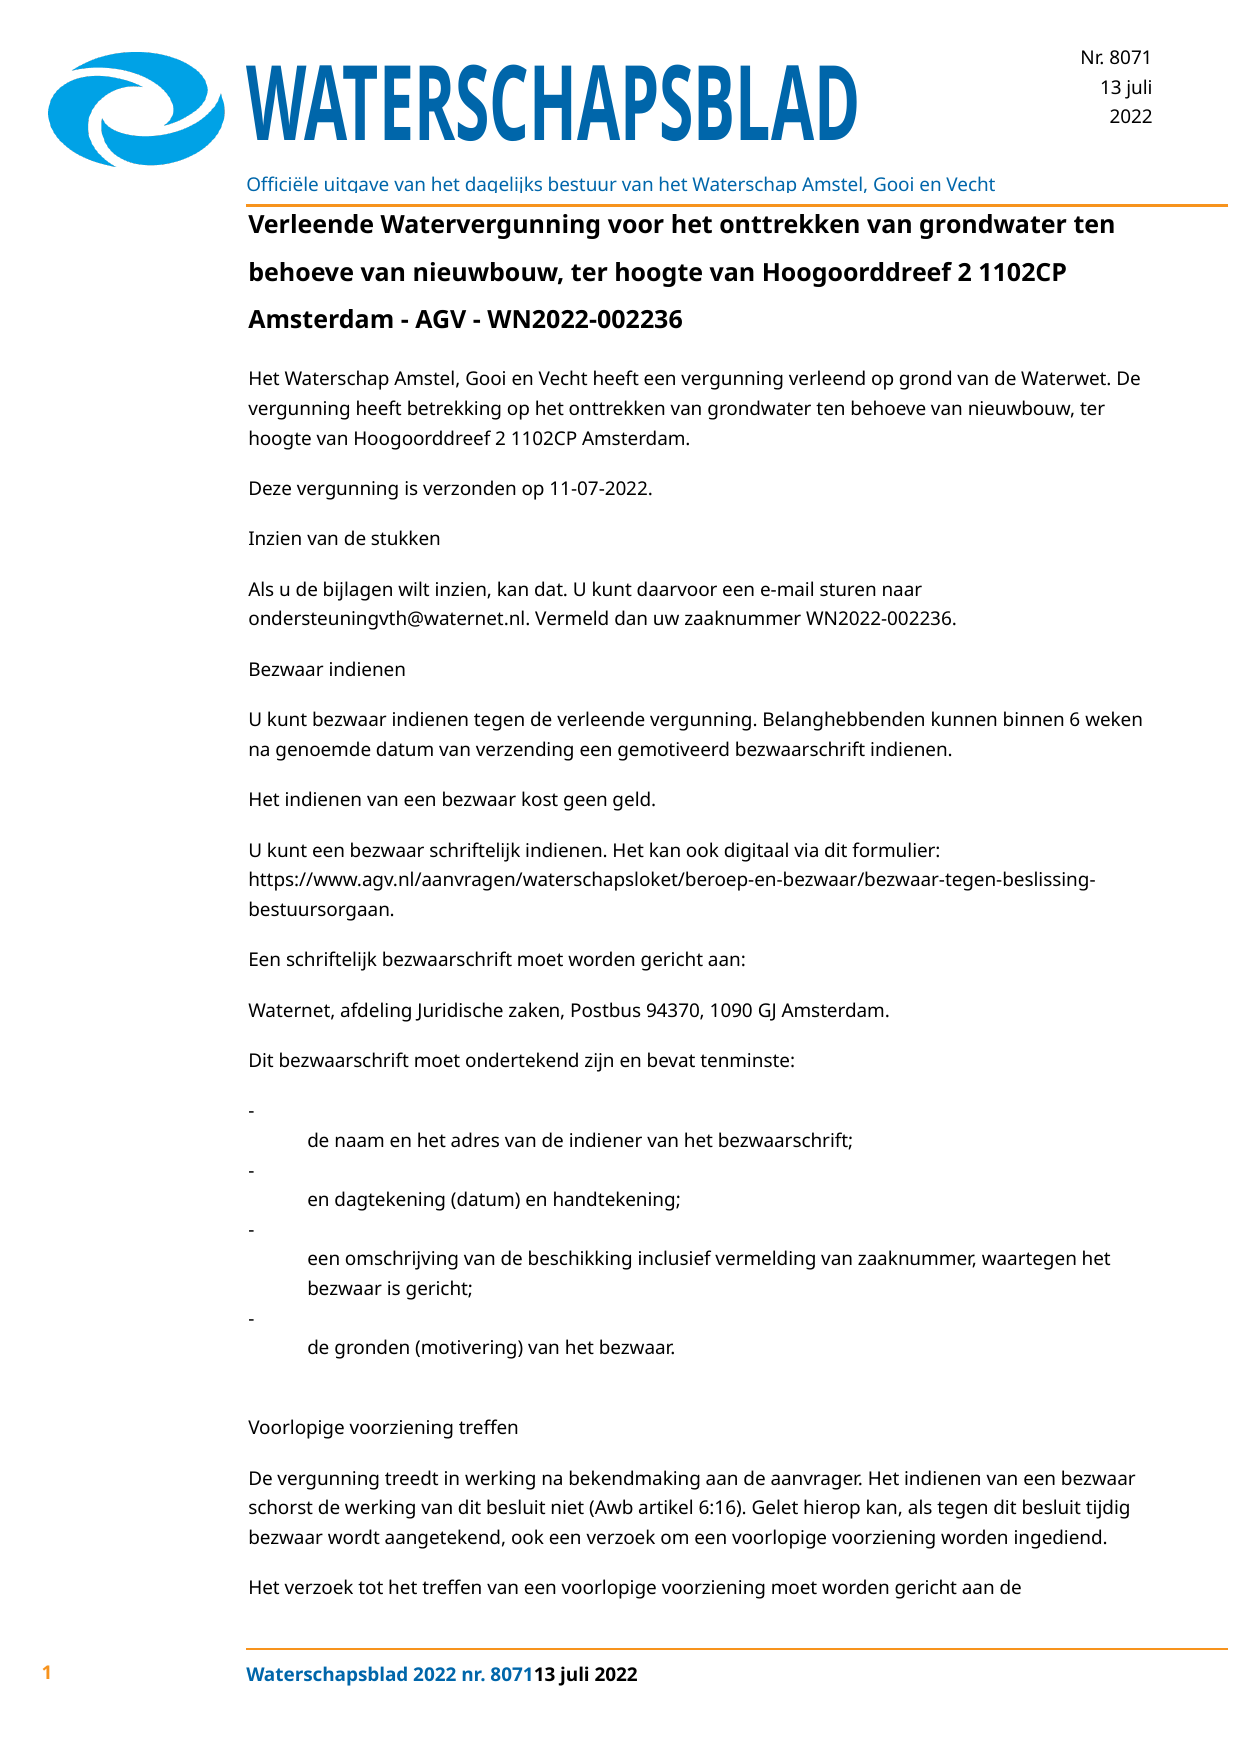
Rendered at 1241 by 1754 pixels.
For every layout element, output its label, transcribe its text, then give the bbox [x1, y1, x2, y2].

text Een schriftelijk bezwaarschrift moet worden gericht aan: [248, 946, 1152, 972]
text Inzien van de stukken [248, 526, 1152, 551]
text Als u de bijlagen wilt inzien, kan dat. U kunt daarvoor een e-mail sturen naar ondersteuningvth@waternet.nl. Vermeld dan uw zaaknummer WN2022-002236. [248, 576, 1152, 631]
text Het indienen van een bezwaar kost geen geld. [248, 786, 1152, 812]
text Verleende Watervergunning voor het onttrekken van grondwater ten behoeve van nieuwbouw, ter hoogte van Hoogoorddreef 2 1102CP Amsterdam - AGV - WN2022-002236 [248, 207, 1152, 336]
text U kunt een bezwaar schriftelijk indienen. Het kan ook digitaal via dit formulier: https://www.agv.nl/aanvragen/waterschapsloket/beroep-en-bezwaar/bezwaar-tegen-beslissing-bestuursorgaan. [248, 837, 1152, 922]
text Bezwaar indienen [248, 656, 1152, 682]
text De vergunning treedt in werking na bekendmaking aan de aanvrager. Het indienen van een bezwaar schorst de werking van dit besluit niet (Awb artikel 6:16). Gelet hierop kan, als tegen dit besluit tijdig bezwaar wordt aangetekend, ook een verzoek om een voorlopige voorziening worden ingediend. [248, 1465, 1152, 1549]
list de gronden (motivering) van het bezwaar. [248, 1334, 1152, 1360]
text Het verzoek tot het treffen van een voorlopige voorziening moet worden gericht aan de [248, 1574, 1152, 1600]
text Dit bezwaarschrift moet ondertekend zijn en bevat tenminste: [248, 1047, 1152, 1073]
text U kunt bezwaar indienen tegen de verleende vergunning. Belanghebbenden kunnen binnen 6 weken na genoemde datum van verzending een gemotiveerd bezwaarschrift indienen. [248, 706, 1152, 762]
list een omschrijving van de beschikking inclusief vermelding van zaaknummer, waartegen het bezwaar is gericht; [248, 1246, 1152, 1301]
list en dagtekening (datum) en handtekening; [248, 1186, 1152, 1212]
list de naam en het adres van de indiener van het bezwaarschrift; [248, 1127, 1152, 1153]
text Het Waterschap Amstel, Gooi en Vecht heeft een vergunning verleend op grond van de Waterwet. De vergunning heeft betrekking op het onttrekken van grondwater ten behoeve van nieuwbouw, ter hoogte van Hoogoorddreef 2 1102CP Amsterdam. [248, 366, 1152, 450]
picture [41, 47, 231, 172]
text Waternet, afdeling Juridische zaken, Postbus 94370, 1090 GJ Amsterdam. [248, 997, 1152, 1022]
text Deze vergunning is verzonden op 11-07-2022. [248, 475, 1152, 501]
text Voorlopige voorziening treffen [248, 1414, 1152, 1440]
